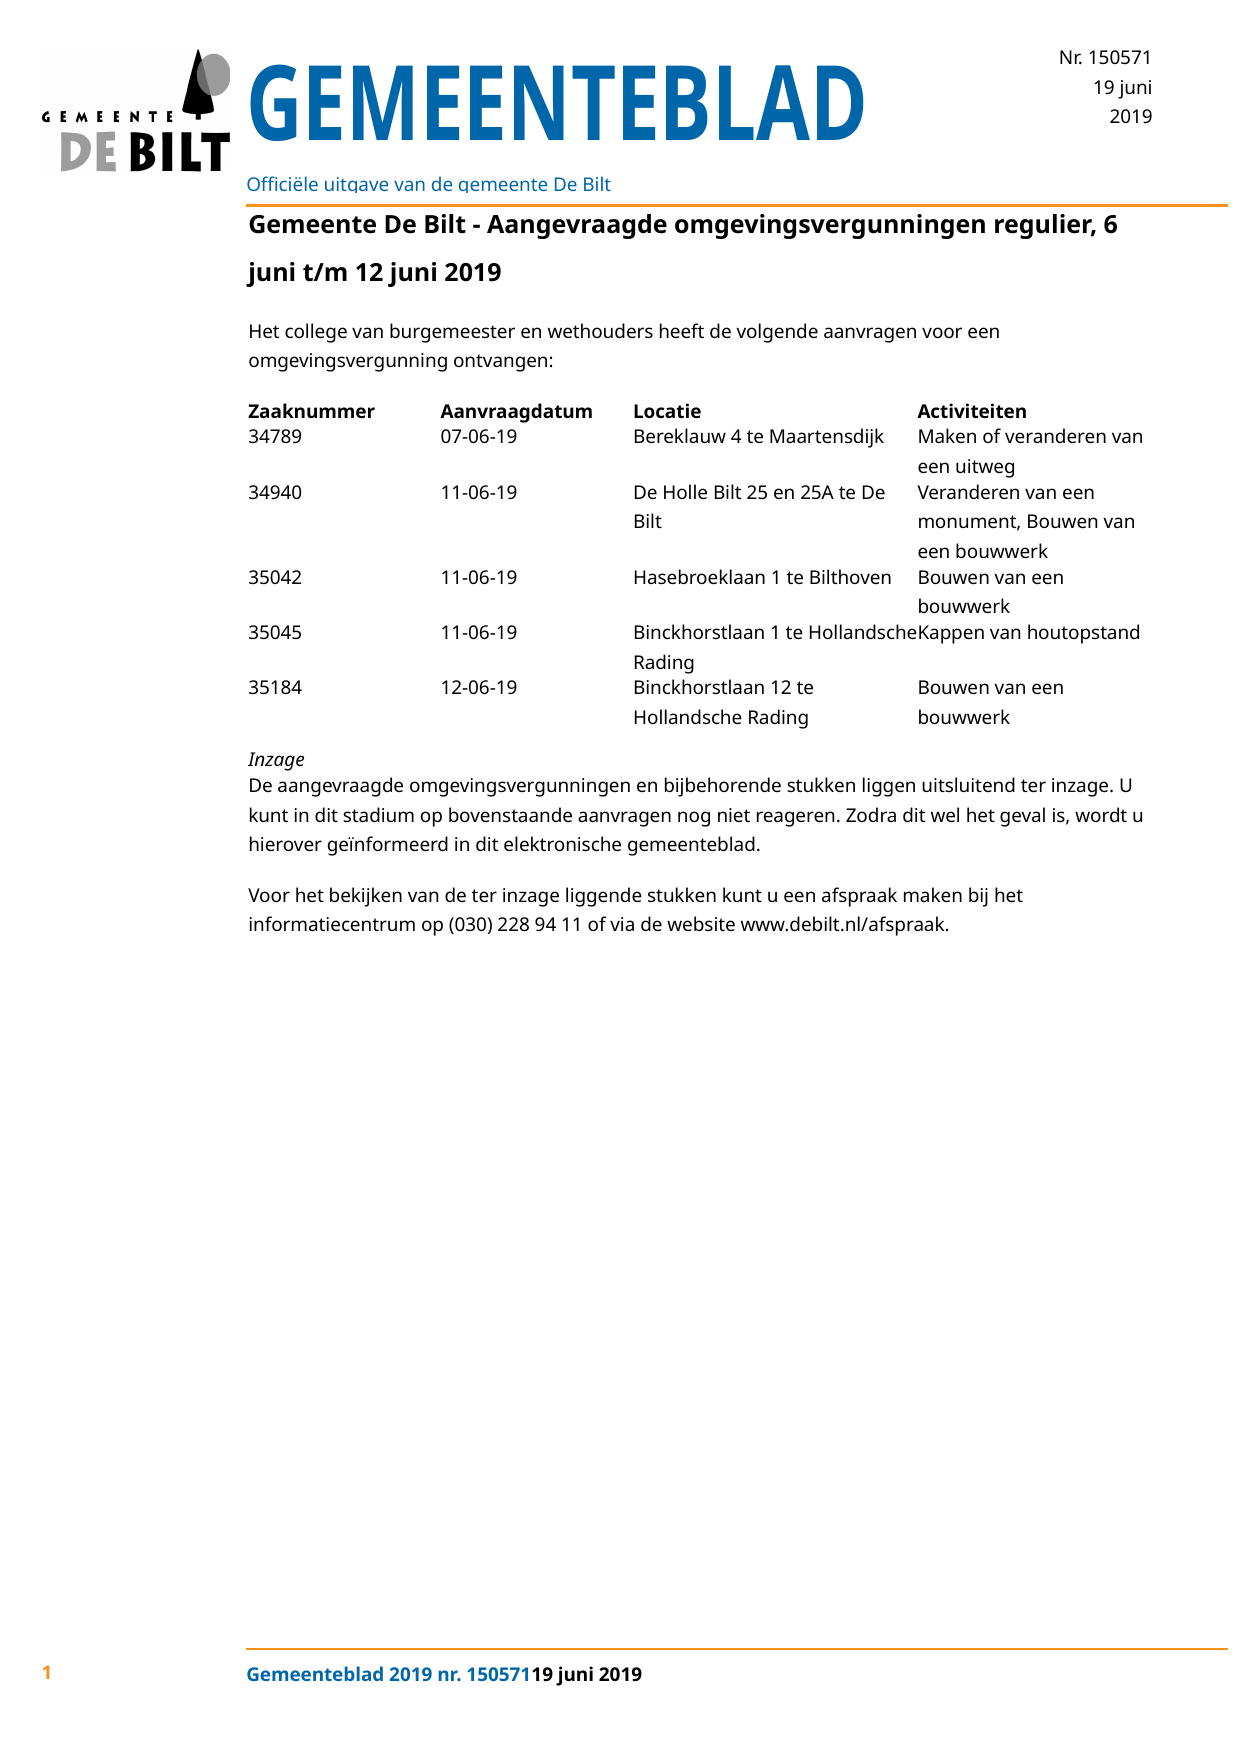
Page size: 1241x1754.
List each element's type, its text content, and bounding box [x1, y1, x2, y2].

table_cell Binckhorstlaan 1 te Hollandsche Rading [633, 619, 917, 674]
table_cell 34940 [248, 479, 440, 564]
table_cell Veranderen van een monument, Bouwen van een bouwwerk [917, 479, 1152, 564]
table_cell 11-06-19 [440, 619, 633, 674]
table_cell Bereklauw 4 te Maartensdijk [633, 424, 917, 479]
table_cell De Holle Bilt 25 en 25A te De Bilt [633, 479, 917, 564]
text Voor het bekijken van de ter inzage liggende stukken kunt u een afspraak maken bij het informatiecentrum op (030) 228 94 11 of via de website www.debilt.nl/afspraak. [248, 882, 1152, 937]
table_cell 34789 [248, 424, 440, 479]
text Gemeente De Bilt - Aangevraagde omgevingsvergunningen regulier, 6 juni t/m 12 juni 2019 [248, 207, 1152, 288]
text Het college van burgemeester en wethouders heeft de volgende aanvragen voor een omgevingsvergunning ontvangen: [248, 318, 1152, 373]
table_header Locatie [633, 398, 917, 424]
picture [41, 47, 231, 172]
table_cell Hasebroeklaan 1 te Bilthoven [633, 564, 917, 619]
table_cell 35184 [248, 675, 440, 730]
table_cell 07-06-19 [440, 424, 633, 479]
table_cell 12-06-19 [440, 675, 633, 730]
text De aangevraagde omgevingsvergunningen en bijbehorende stukken liggen uitsluitend ter inzage. U kunt in dit stadium op bovenstaande aanvragen nog niet reageren. Zodra dit wel het geval is, wordt u hierover geïnformeerd in dit elektronische gemeenteblad. [248, 772, 1152, 857]
table_cell 35045 [248, 619, 440, 674]
table_cell Binckhorstlaan 12 te Hollandsche Rading [633, 675, 917, 730]
table_cell 35042 [248, 564, 440, 619]
text Inzage [248, 747, 1152, 772]
table_cell 11-06-19 [440, 479, 633, 564]
table_cell Bouwen van een bouwwerk [917, 675, 1152, 730]
table_cell Bouwen van een bouwwerk [917, 564, 1152, 619]
table_header Zaaknummer [248, 398, 440, 424]
table_cell 11-06-19 [440, 564, 633, 619]
table_header Activiteiten [917, 398, 1152, 424]
table_cell Maken of veranderen van een uitweg [917, 424, 1152, 479]
table_cell Kappen van houtopstand [917, 619, 1152, 674]
table_header Aanvraagdatum [440, 398, 633, 424]
